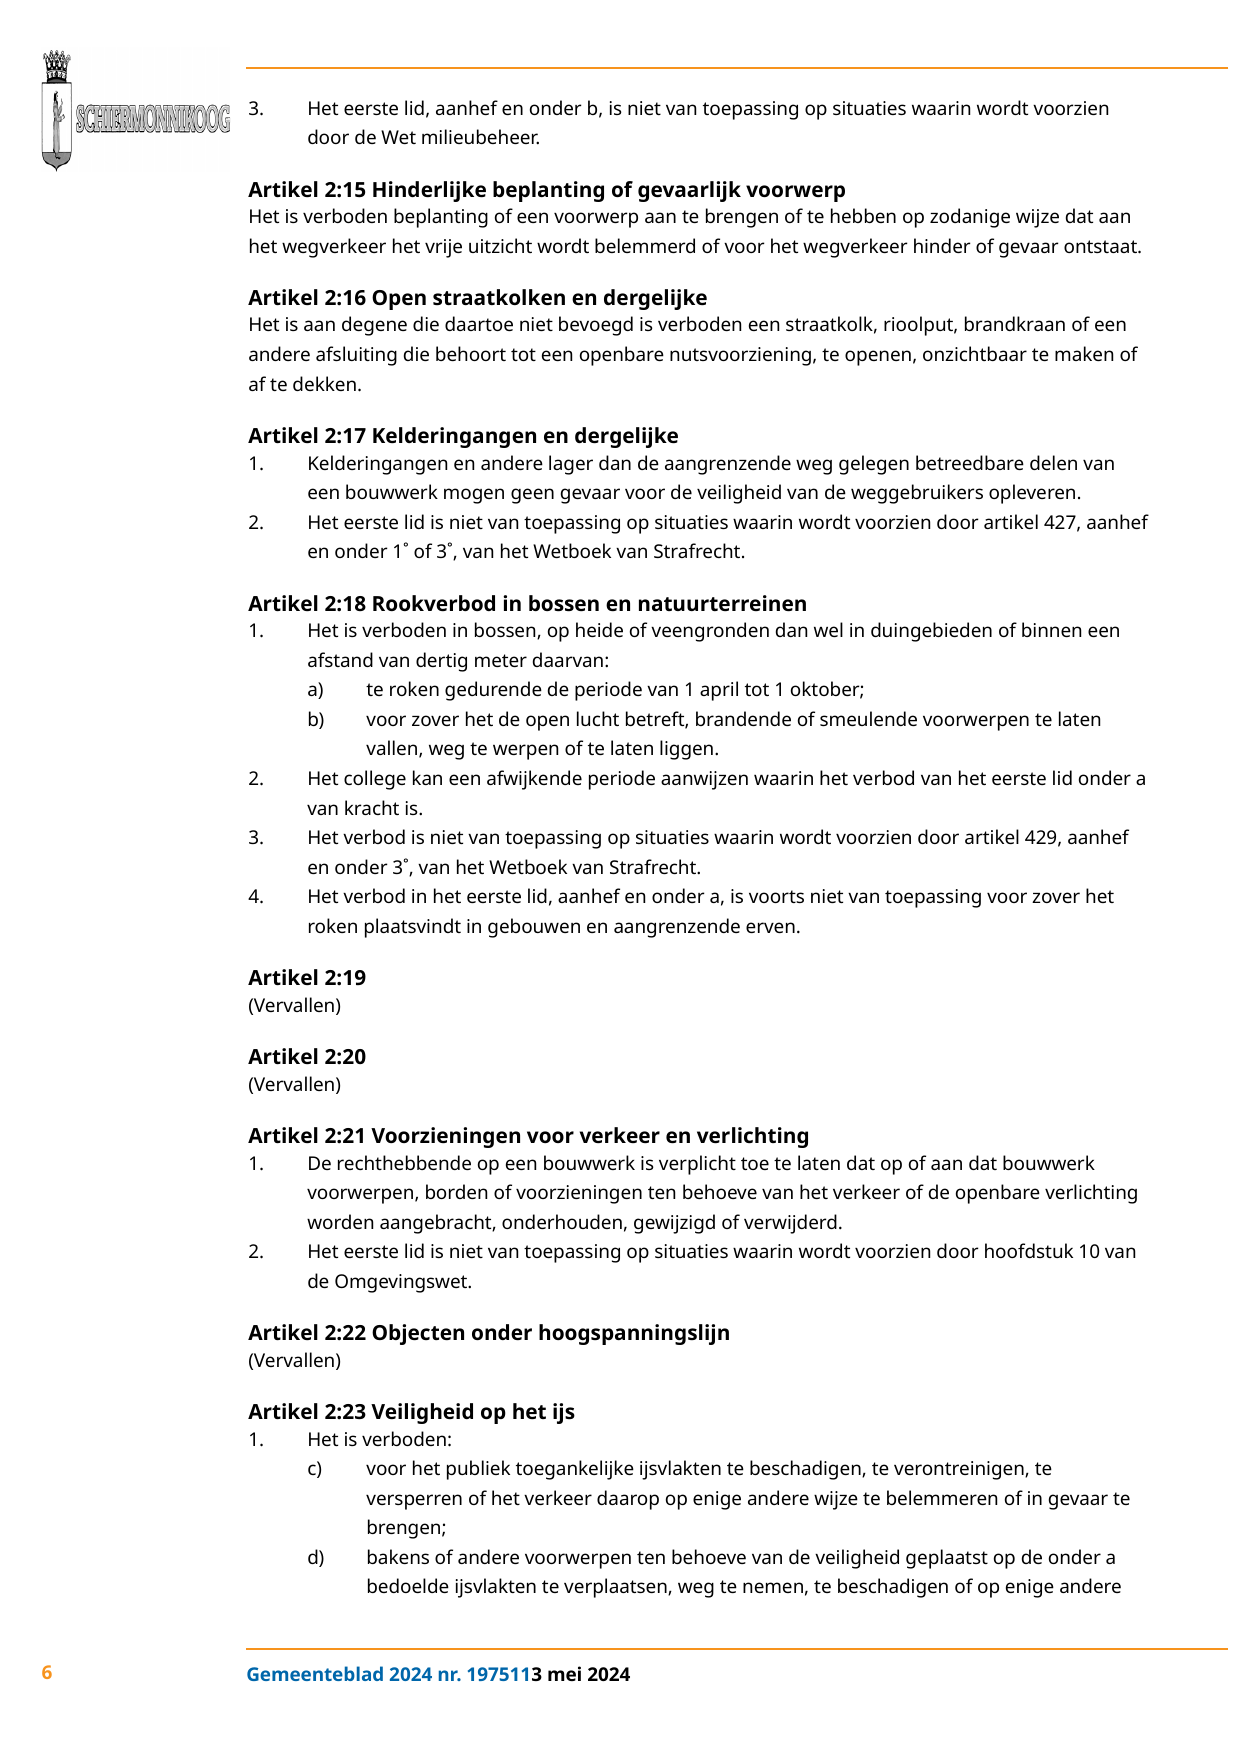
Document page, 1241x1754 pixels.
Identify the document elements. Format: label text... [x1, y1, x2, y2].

list De rechthebbende op een bouwwerk is verplicht toe te laten dat op of aan dat bouwwerk voorwerpen, borden of voorzieningen ten behoeve van het verkeer of de openbare verlichting worden aangebracht, onderhouden, gewijzigd of verwijderd. [248, 1150, 1152, 1234]
text Artikel 2:19 [248, 963, 1152, 992]
list Kelderingangen en andere lager dan de aangrenzende weg gelegen betreedbare delen van een bouwwerk mogen geen gevaar voor de veiligheid van de weggebruikers opleveren. [248, 450, 1152, 505]
text (Vervallen) [248, 1071, 1152, 1097]
list Het is verboden: [248, 1426, 1152, 1451]
text Artikel 2:16 Open straatkolken en dergelijke [248, 283, 1152, 312]
text Artikel 2:23 Veiligheid op het ijs [248, 1397, 1152, 1426]
text (Vervallen) [248, 1347, 1152, 1373]
text (Vervallen) [248, 992, 1152, 1018]
text Het is verboden beplanting of een voorwerp aan te brengen of te hebben op zodanige wijze dat aan het wegverkeer het vrije uitzicht wordt belemmerd of voor het wegverkeer hinder of gevaar ontstaat. [248, 203, 1152, 258]
text Artikel 2:22 Objecten onder hoogspanningslijn [248, 1318, 1152, 1347]
list Het verbod in het eerste lid, aanhef en onder a, is voorts niet van toepassing voor zover het roken plaatsvindt in gebouwen en aangrenzende erven. [248, 883, 1152, 939]
text Artikel 2:17 Kelderingangen en dergelijke [248, 421, 1152, 450]
list Het eerste lid is niet van toepassing op situaties waarin wordt voorzien door artikel 427, aanhef en onder 1˚ of 3˚, van het Wetboek van Strafrecht. [248, 509, 1152, 564]
list Het eerste lid, aanhef en onder b, is niet van toepassing op situaties waarin wordt voorzien door de Wet milieubeheer. [248, 95, 1152, 150]
list voor zover het de open lucht betreft, brandende of smeulende voorwerpen te laten vallen, weg te werpen of te laten liggen. [307, 706, 1152, 761]
text Artikel 2:20 [248, 1042, 1152, 1071]
text Artikel 2:21 Voorzieningen voor verkeer en verlichting [248, 1121, 1152, 1150]
list te roken gedurende de periode van 1 april tot 1 oktober; [307, 676, 1152, 702]
list Het college kan een afwijkende periode aanwijzen waarin het verbod van het eerste lid onder a van kracht is. [248, 765, 1152, 821]
list bakens of andere voorwerpen ten behoeve van de veiligheid geplaatst op de onder a bedoelde ijsvlakten te verplaatsen, weg te nemen, te beschadigen of op enige andere [307, 1544, 1152, 1599]
text Artikel 2:18 Rookverbod in bossen en natuurterreinen [248, 589, 1152, 617]
picture [41, 47, 231, 172]
text Artikel 2:15 Hinderlijke beplanting of gevaarlijk voorwerp [248, 175, 1152, 203]
list Het is verboden in bossen, op heide of veengronden dan wel in duingebieden of binnen een afstand van dertig meter daarvan: [248, 617, 1152, 673]
list Het verbod is niet van toepassing op situaties waarin wordt voorzien door artikel 429, aanhef en onder 3˚, van het Wetboek van Strafrecht. [248, 824, 1152, 880]
list voor het publiek toegankelijke ijsvlakten te beschadigen, te verontreinigen, te versperren of het verkeer daarop op enige andere wijze te belemmeren of in gevaar te brengen; [307, 1455, 1152, 1540]
list Het eerste lid is niet van toepassing op situaties waarin wordt voorzien door hoofdstuk 10 van de Omgevingswet. [248, 1238, 1152, 1294]
text Het is aan degene die daartoe niet bevoegd is verboden een straatkolk, rioolput, brandkraan of een andere afsluiting die behoort tot een openbare nutsvoorziening, te openen, onzichtbaar te maken of af te dekken. [248, 312, 1152, 397]
